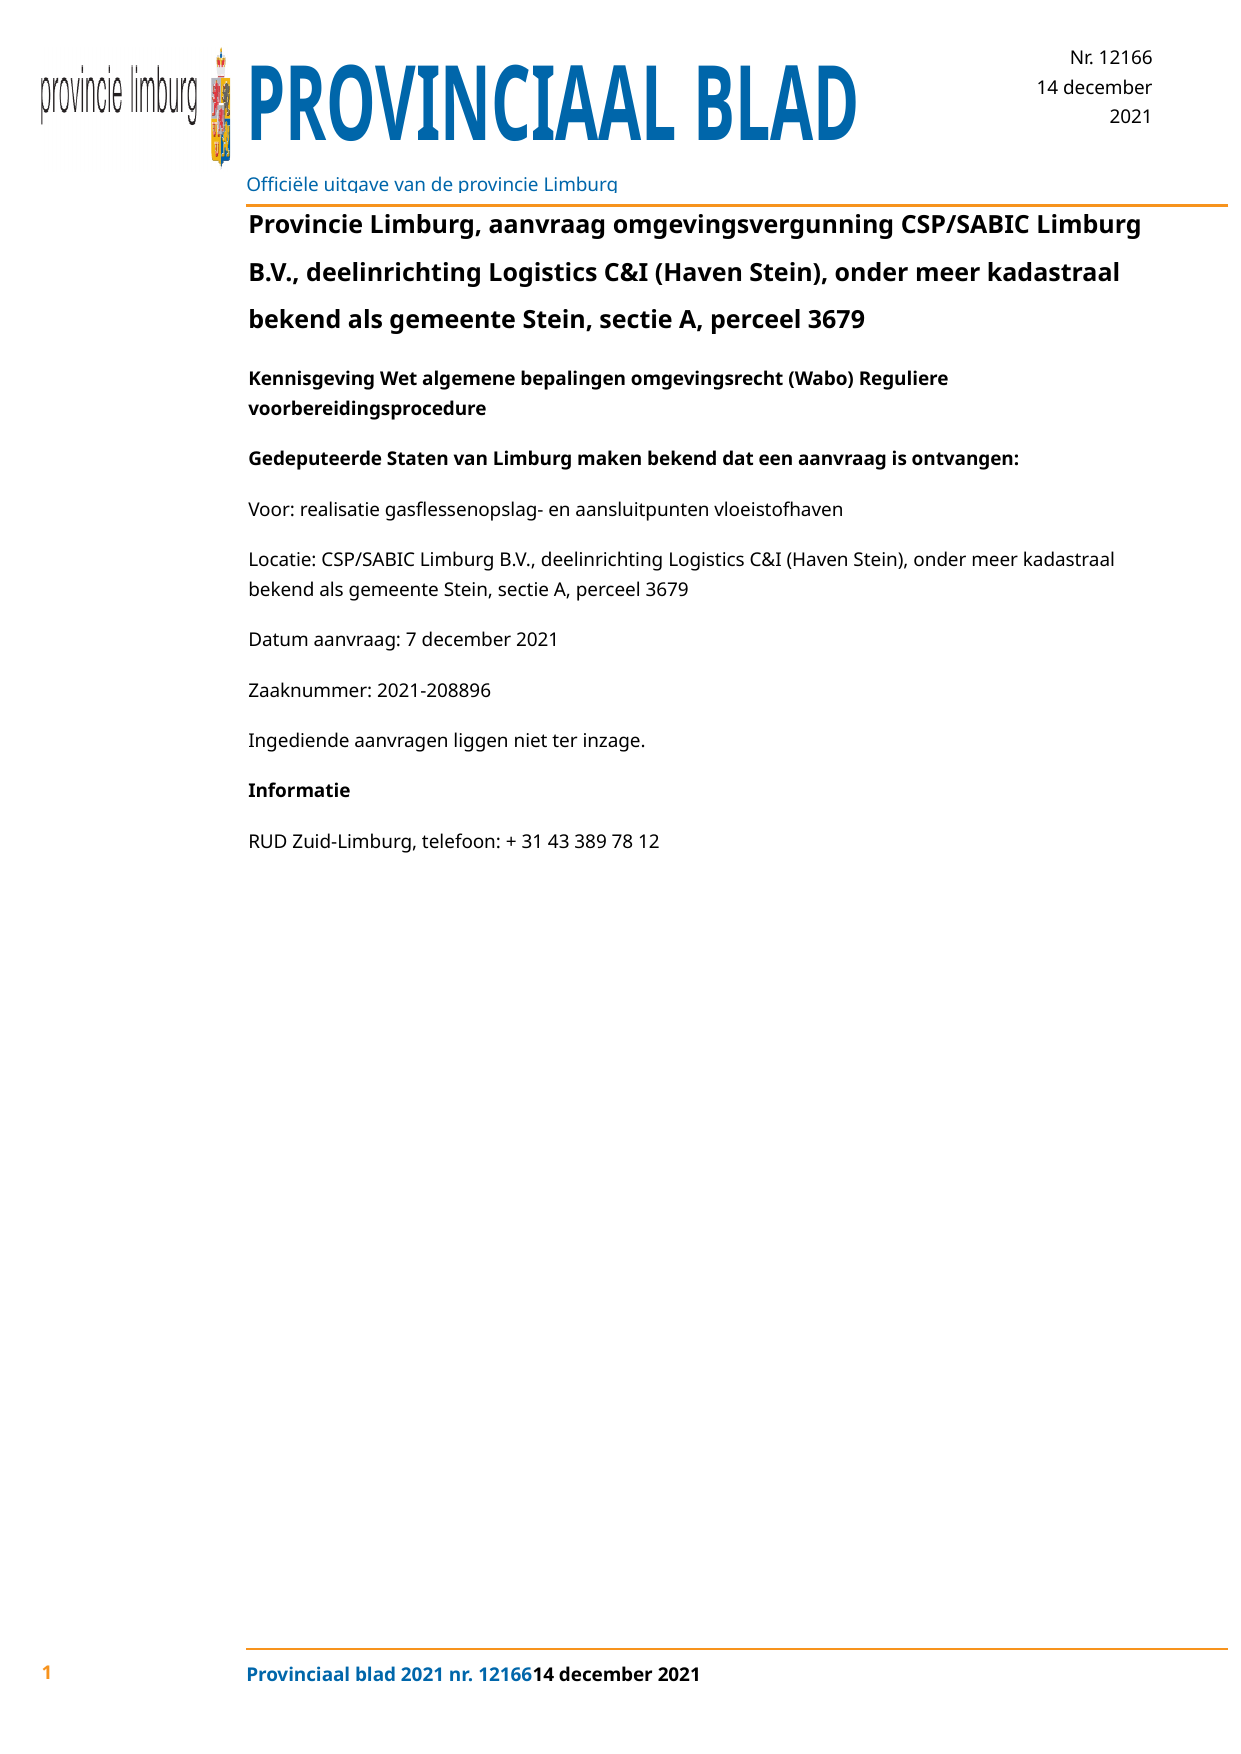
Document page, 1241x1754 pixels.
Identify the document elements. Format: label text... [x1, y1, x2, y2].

text Ingediende aanvragen liggen niet ter inzage. [248, 727, 1152, 753]
text Datum aanvraag: 7 december 2021 [248, 626, 1152, 652]
text RUD Zuid-Limburg, telefoon: + 31 43 389 78 12 [248, 828, 1152, 854]
text Zaaknummer: 2021-208896 [248, 677, 1152, 702]
text Gedeputeerde Staten van Limburg maken bekend dat een aanvraag is ontvangen: [248, 446, 1152, 471]
picture [41, 47, 231, 172]
text Provincie Limburg, aanvraag omgevingsvergunning CSP/SABIC Limburg B.V., deelinrichting Logistics C&I (Haven Stein), onder meer kadastraal bekend als gemeente Stein, sectie A, perceel 3679 [248, 207, 1152, 336]
text Informatie [248, 778, 1152, 803]
text Voor: realisatie gasflessenopslag- en aansluitpunten vloeistofhaven [248, 496, 1152, 522]
text Kennisgeving Wet algemene bepalingen omgevingsrecht (Wabo) Reguliere voorbereidingsprocedure [248, 366, 1152, 421]
text Locatie: CSP/SABIC Limburg B.V., deelinrichting Logistics C&I (Haven Stein), onder meer kadastraal bekend als gemeente Stein, sectie A, perceel 3679 [248, 546, 1152, 602]
